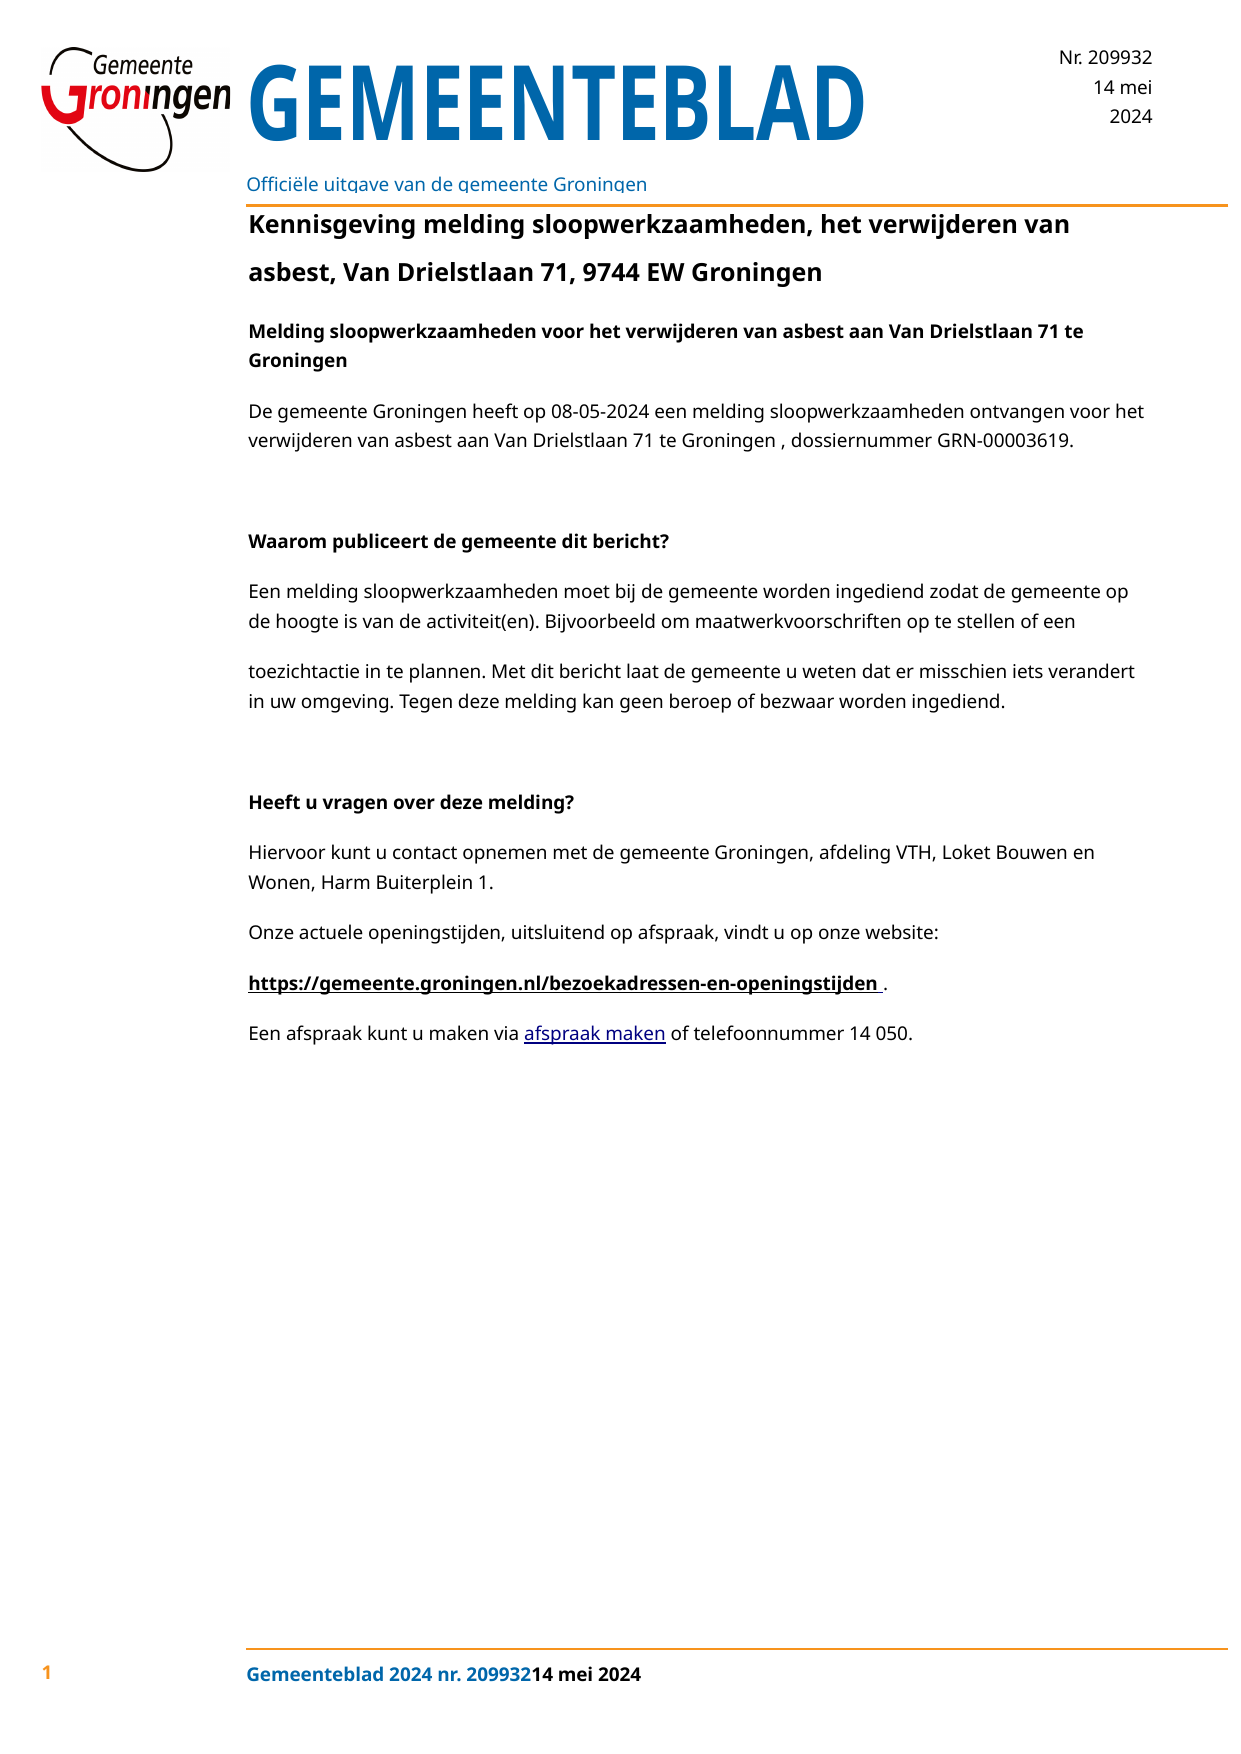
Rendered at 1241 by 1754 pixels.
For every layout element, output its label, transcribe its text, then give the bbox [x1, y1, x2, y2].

text Heeft u vragen over deze melding? [248, 789, 1152, 815]
text toezichtactie in te plannen. Met dit bericht laat de gemeente u weten dat er misschien iets verandert in uw omgeving. Tegen deze melding kan geen beroep of bezwaar worden ingediend. [248, 659, 1152, 714]
text Waarom publiceert de gemeente dit bericht? [248, 528, 1152, 554]
picture [41, 47, 231, 172]
text Een melding sloopwerkzaamheden moet bij de gemeente worden ingediend zodat de gemeente op de hoogte is van de activiteit(en). Bijvoorbeeld om maatwerkvoorschriften op te stellen of een [248, 579, 1152, 634]
text Hiervoor kunt u contact opnemen met de gemeente Groningen, afdeling VTH, Loket Bouwen en Wonen, Harm Buiterplein 1. [248, 839, 1152, 895]
text https://gemeente.groningen.nl/bezoekadressen-en-openingstijden . [248, 970, 1152, 996]
text Kennisgeving melding sloopwerkzaamheden, het verwijderen van asbest, Van Drielstlaan 71, 9744 EW Groningen [248, 207, 1152, 288]
text Onze actuele openingstijden, uitsluitend op afspraak, vindt u op onze website: [248, 919, 1152, 945]
text Een afspraak kunt u maken via afspraak maken of telefoonnummer 14 050. [248, 1020, 1152, 1046]
text Melding sloopwerkzaamheden voor het verwijderen van asbest aan Van Drielstlaan 71 te Groningen [248, 318, 1152, 373]
text De gemeente Groningen heeft op 08-05-2024 een melding sloopwerkzaamheden ontvangen voor het verwijderen van asbest aan Van Drielstlaan 71 te Groningen , dossiernummer GRN-00003619. [248, 398, 1152, 453]
